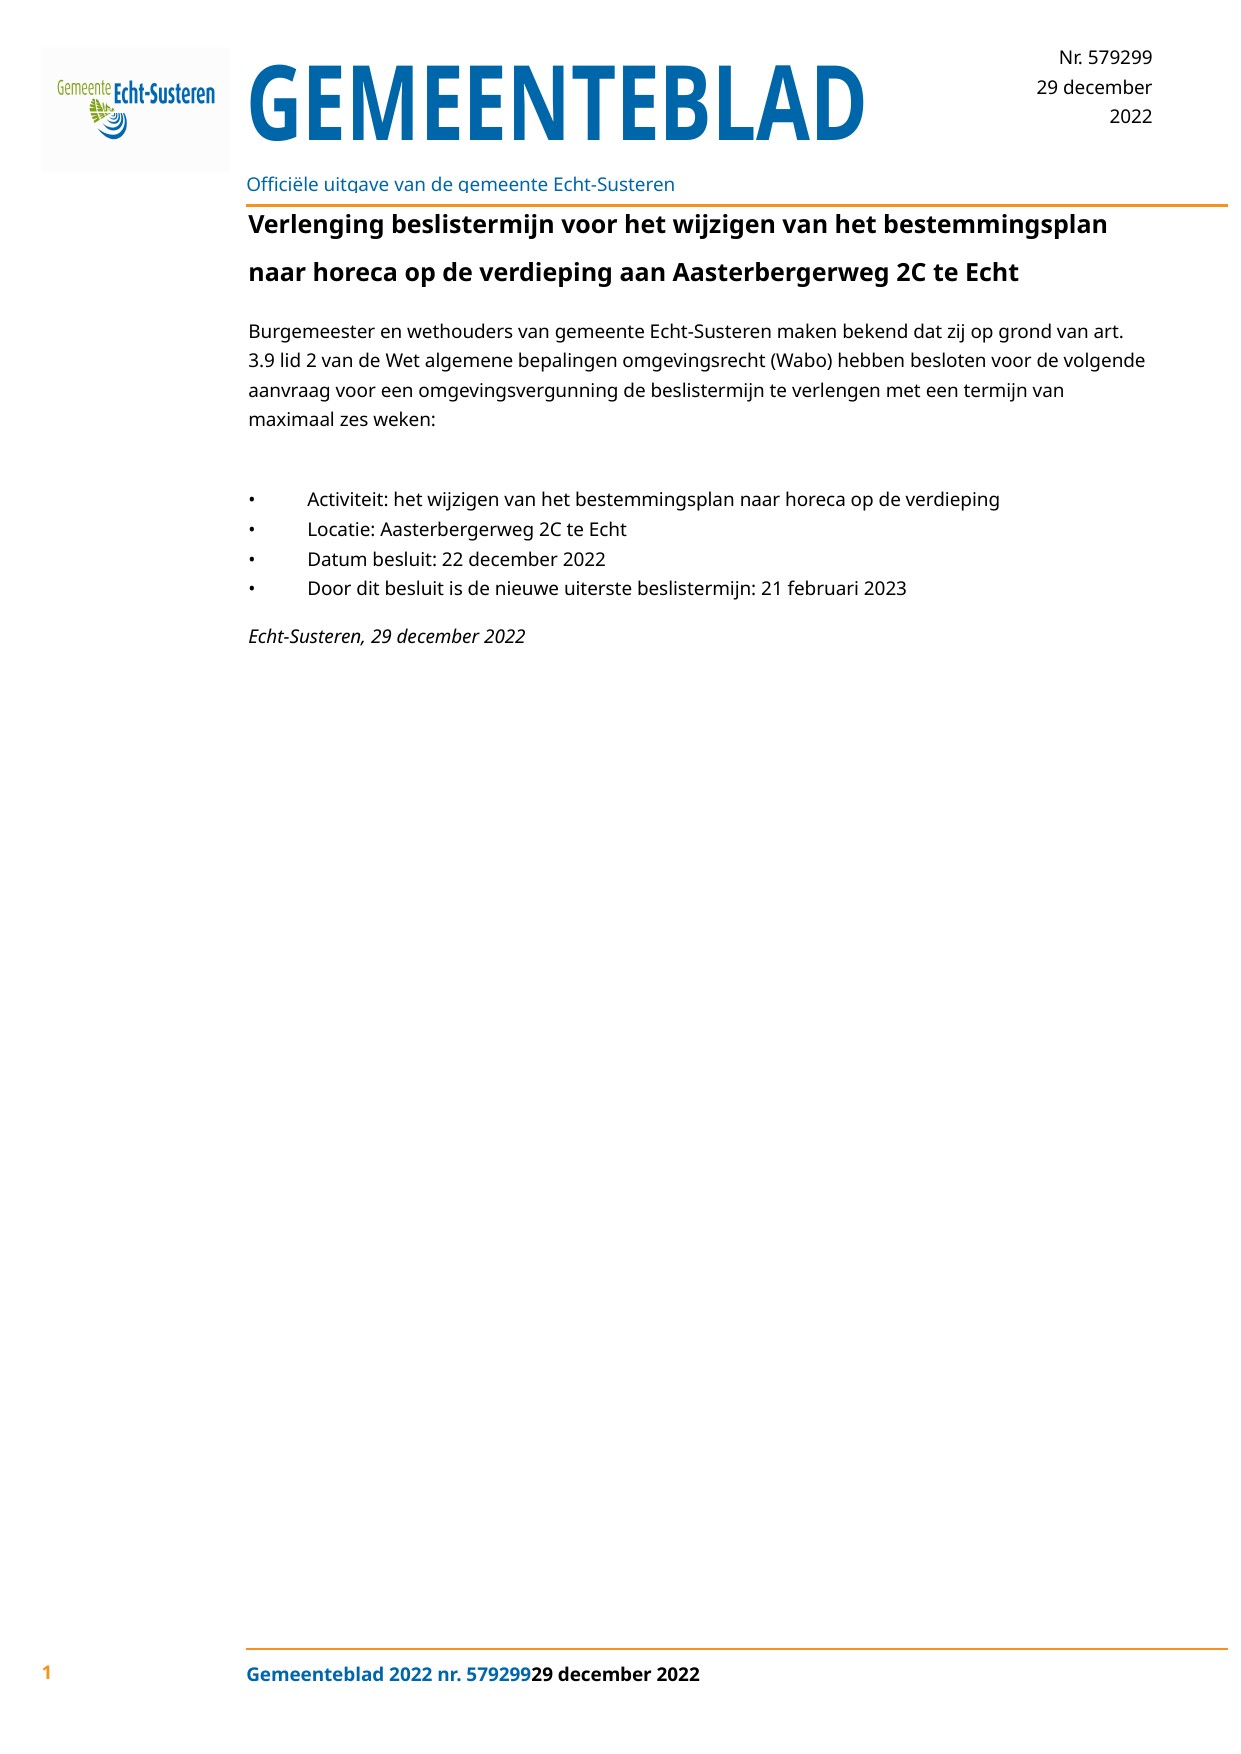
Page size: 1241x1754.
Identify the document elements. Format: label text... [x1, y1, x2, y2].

list Door dit besluit is de nieuwe uiterste beslistermijn: 21 februari 2023 [248, 575, 1152, 601]
text Echt-Susteren, 29 december 2022 [248, 623, 1152, 649]
text Burgemeester en wethouders van gemeente Echt-Susteren maken bekend dat zij op grond van art. 3.9 lid 2 van de Wet algemene bepalingen omgevingsrecht (Wabo) hebben besloten voor de volgende aanvraag voor een omgevingsvergunning de beslistermijn te verlengen met een termijn van maximaal zes weken: [248, 318, 1152, 432]
list Activiteit: het wijzigen van het bestemmingsplan naar horeca op de verdieping [248, 487, 1152, 512]
list Datum besluit: 22 december 2022 [248, 546, 1152, 572]
list Locatie: Aasterbergerweg 2C te Echt [248, 516, 1152, 542]
text Verlenging beslistermijn voor het wijzigen van het bestemmingsplan naar horeca op de verdieping aan Aasterbergerweg 2C te Echt [248, 207, 1152, 288]
picture [41, 47, 231, 172]
